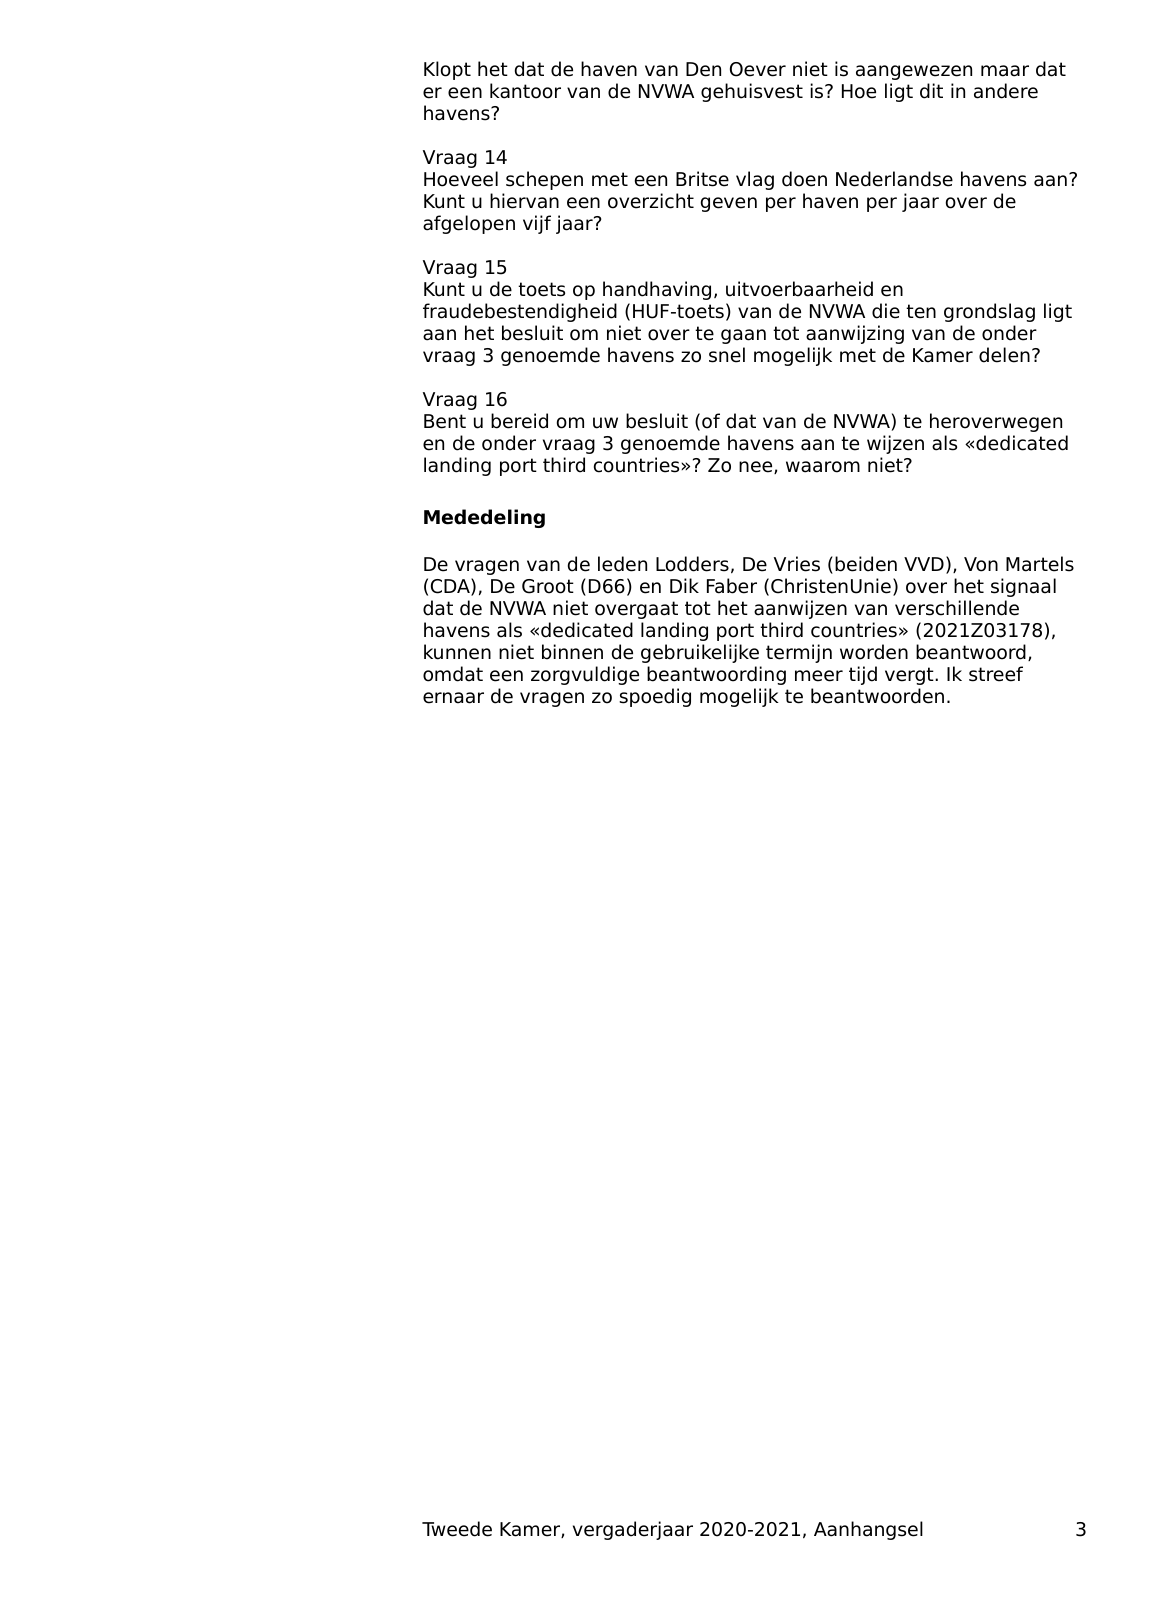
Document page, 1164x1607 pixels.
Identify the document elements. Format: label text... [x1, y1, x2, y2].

text Vraag 14 [422, 147, 1087, 169]
text De vragen van de leden Lodders, De Vries (beiden VVD), Von Martels (CDA), De Groot (D66) en Dik Faber (ChristenUnie) over het signaal dat de NVWA niet overgaat tot het aanwijzen van verschillende havens als «dedicated landing port third countries» (2021Z03178), kunnen niet binnen de gebruikelijke termijn worden beantwoord, omdat een zorgvuldige beantwoording meer tijd vergt. Ik streef ernaar de vragen zo spoedig mogelijk te beantwoorden. [422, 554, 1087, 708]
text Vraag 16 [422, 389, 1087, 411]
text Bent u bereid om uw besluit (of dat van de NVWA) te heroverwegen en de onder vraag 3 genoemde havens aan te wijzen als «dedicated landing port third countries»? Zo nee, waarom niet? [422, 411, 1087, 477]
text Klopt het dat de haven van Den Oever niet is aangewezen maar dat er een kantoor van de NVWA gehuisvest is? Hoe ligt dit in andere havens? [422, 59, 1087, 125]
text Kunt u de toets op handhaving, uitvoerbaarheid en fraudebestendigheid (HUF-toets) van de NVWA die ten grondslag ligt aan het besluit om niet over te gaan tot aanwijzing van de onder vraag 3 genoemde havens zo snel mogelijk met de Kamer delen? [422, 279, 1087, 367]
subtitle Mededeling [422, 507, 1087, 529]
text Vraag 15 [422, 257, 1087, 279]
text Hoeveel schepen met een Britse vlag doen Nederlandse havens aan? Kunt u hiervan een overzicht geven per haven per jaar over de afgelopen vijf jaar? [422, 169, 1087, 235]
